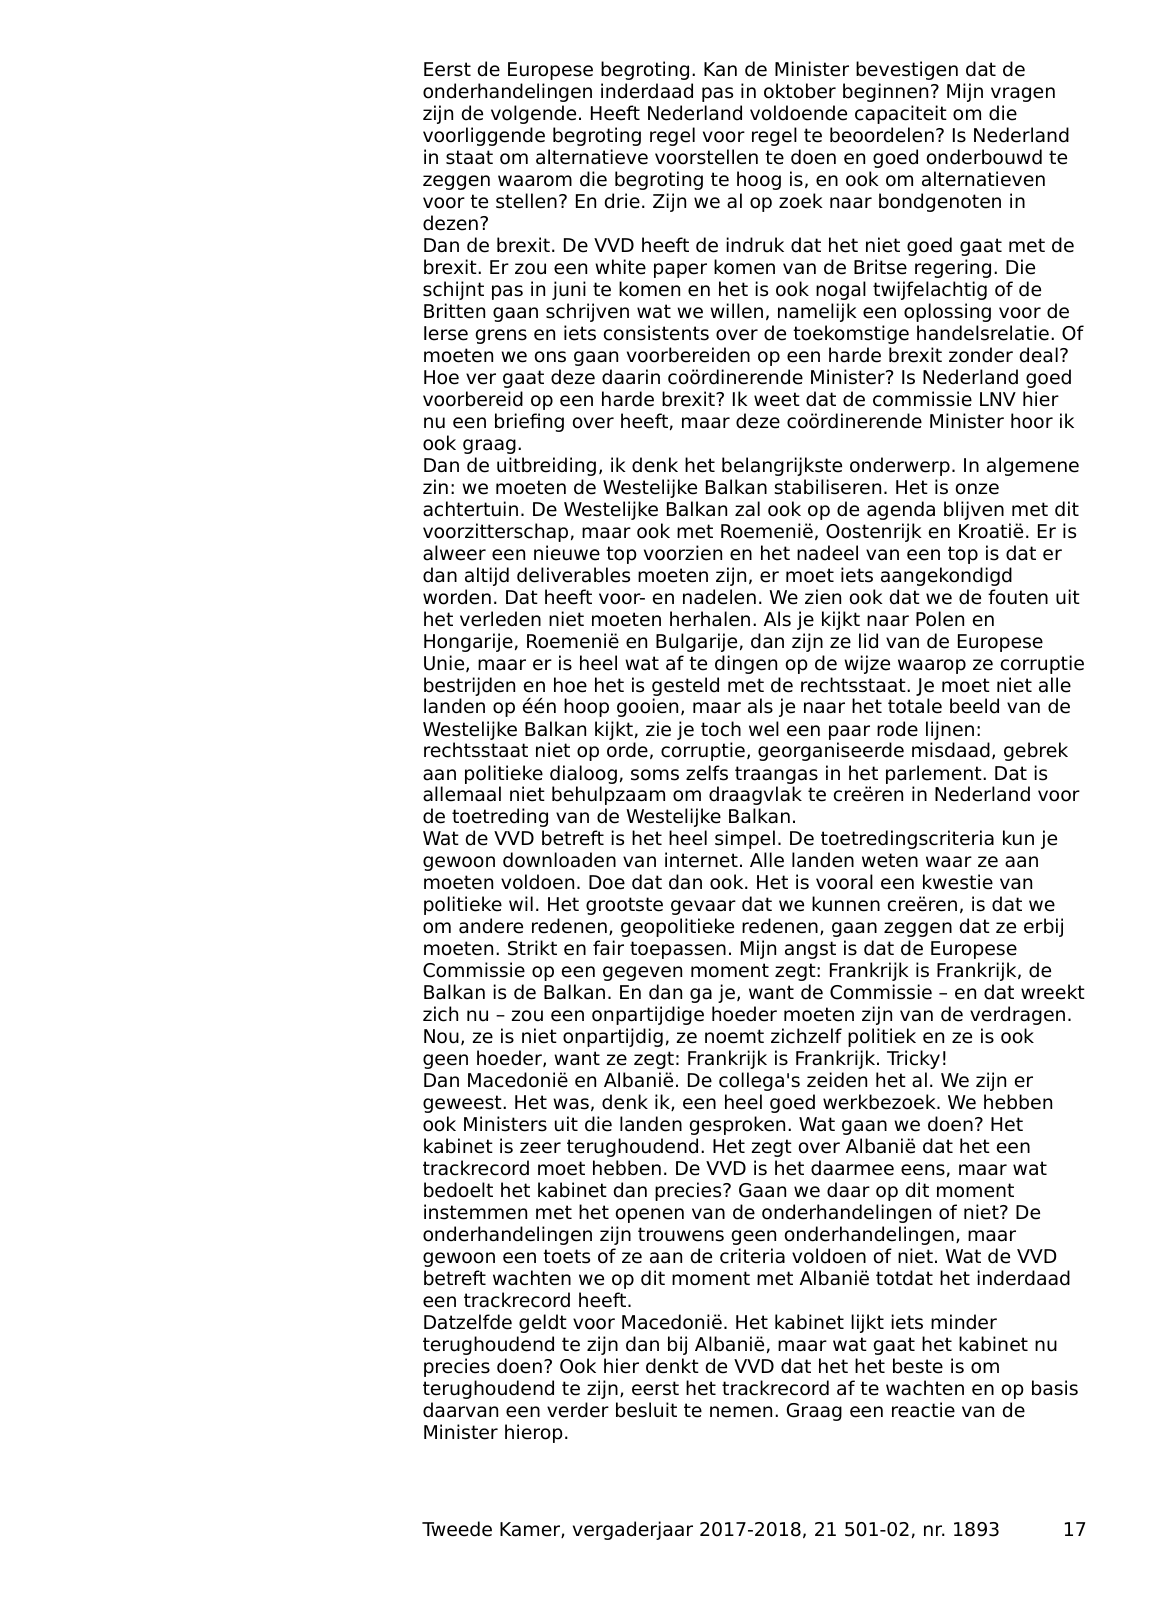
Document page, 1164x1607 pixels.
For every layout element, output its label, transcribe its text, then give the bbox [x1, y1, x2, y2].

text Wat de VVD betreft is het heel simpel. De toetredingscriteria kun je gewoon downloaden van internet. Alle landen weten waar ze aan moeten voldoen. Doe dat dan ook. Het is vooral een kwestie van politieke wil. Het grootste gevaar dat we kunnen creëren, is dat we om andere redenen, geopolitieke redenen, gaan zeggen dat ze erbij moeten. Strikt en fair toepassen. Mijn angst is dat de Europese Commissie op een gegeven moment zegt: Frankrijk is Frankrijk, de Balkan is de Balkan. En dan ga je, want de Commissie – en dat wreekt zich nu – zou een onpartijdige hoeder moeten zijn van de verdragen. Nou, ze is niet onpartijdig, ze noemt zichzelf politiek en ze is ook geen hoeder, want ze zegt: Frankrijk is Frankrijk. Tricky! [422, 828, 1087, 1070]
text Dan Macedonië en Albanië. De collega's zeiden het al. We zijn er geweest. Het was, denk ik, een heel goed werkbezoek. We hebben ook Ministers uit die landen gesproken. Wat gaan we doen? Het kabinet is zeer terughoudend. Het zegt over Albanië dat het een trackrecord moet hebben. De VVD is het daarmee eens, maar wat bedoelt het kabinet dan precies? Gaan we daar op dit moment instemmen met het openen van de onderhandelingen of niet? De onderhandelingen zijn trouwens geen onderhandelingen, maar gewoon een toets of ze aan de criteria voldoen of niet. Wat de VVD betreft wachten we op dit moment met Albanië totdat het inderdaad een trackrecord heeft. [422, 1070, 1087, 1312]
text Datzelfde geldt voor Macedonië. Het kabinet lijkt iets minder terughoudend te zijn dan bij Albanië, maar wat gaat het kabinet nu precies doen? Ook hier denkt de VVD dat het het beste is om terughoudend te zijn, eerst het trackrecord af te wachten en op basis daarvan een verder besluit te nemen. Graag een reactie van de Minister hierop. [422, 1312, 1087, 1444]
text Dan de brexit. De VVD heeft de indruk dat het niet goed gaat met de brexit. Er zou een white paper komen van de Britse regering. Die schijnt pas in juni te komen en het is ook nogal twijfelachtig of de Britten gaan schrijven wat we willen, namelijk een oplossing voor de Ierse grens en iets consistents over de toekomstige handelsrelatie. Of moeten we ons gaan voorbereiden op een harde brexit zonder deal? Hoe ver gaat deze daarin coördinerende Minister? Is Nederland goed voorbereid op een harde brexit? Ik weet dat de commissie LNV hier nu een briefing over heeft, maar deze coördinerende Minister hoor ik ook graag. [422, 235, 1087, 455]
text Dan de uitbreiding, ik denk het belangrijkste onderwerp. In algemene zin: we moeten de Westelijke Balkan stabiliseren. Het is onze achtertuin. De Westelijke Balkan zal ook op de agenda blijven met dit voorzitterschap, maar ook met Roemenië, Oostenrijk en Kroatië. Er is alweer een nieuwe top voorzien en het nadeel van een top is dat er dan altijd deliverables moeten zijn, er moet iets aangekondigd worden. Dat heeft voor- en nadelen. We zien ook dat we de fouten uit het verleden niet moeten herhalen. Als je kijkt naar Polen en Hongarije, Roemenië en Bulgarije, dan zijn ze lid van de Europese Unie, maar er is heel wat af te dingen op de wijze waarop ze corruptie bestrijden en hoe het is gesteld met de rechtsstaat. Je moet niet alle landen op één hoop gooien, maar als je naar het totale beeld van de Westelijke Balkan kijkt, zie je toch wel een paar rode lijnen: rechtsstaat niet op orde, corruptie, georganiseerde misdaad, gebrek aan politieke dialoog, soms zelfs traangas in het parlement. Dat is allemaal niet behulpzaam om draagvlak te creëren in Nederland voor de toetreding van de Westelijke Balkan. [422, 455, 1087, 828]
text Eerst de Europese begroting. Kan de Minister bevestigen dat de onderhandelingen inderdaad pas in oktober beginnen? Mijn vragen zijn de volgende. Heeft Nederland voldoende capaciteit om die voorliggende begroting regel voor regel te beoordelen? Is Nederland in staat om alternatieve voorstellen te doen en goed onderbouwd te zeggen waarom die begroting te hoog is, en ook om alternatieven voor te stellen? En drie. Zijn we al op zoek naar bondgenoten in dezen? [422, 59, 1087, 235]
